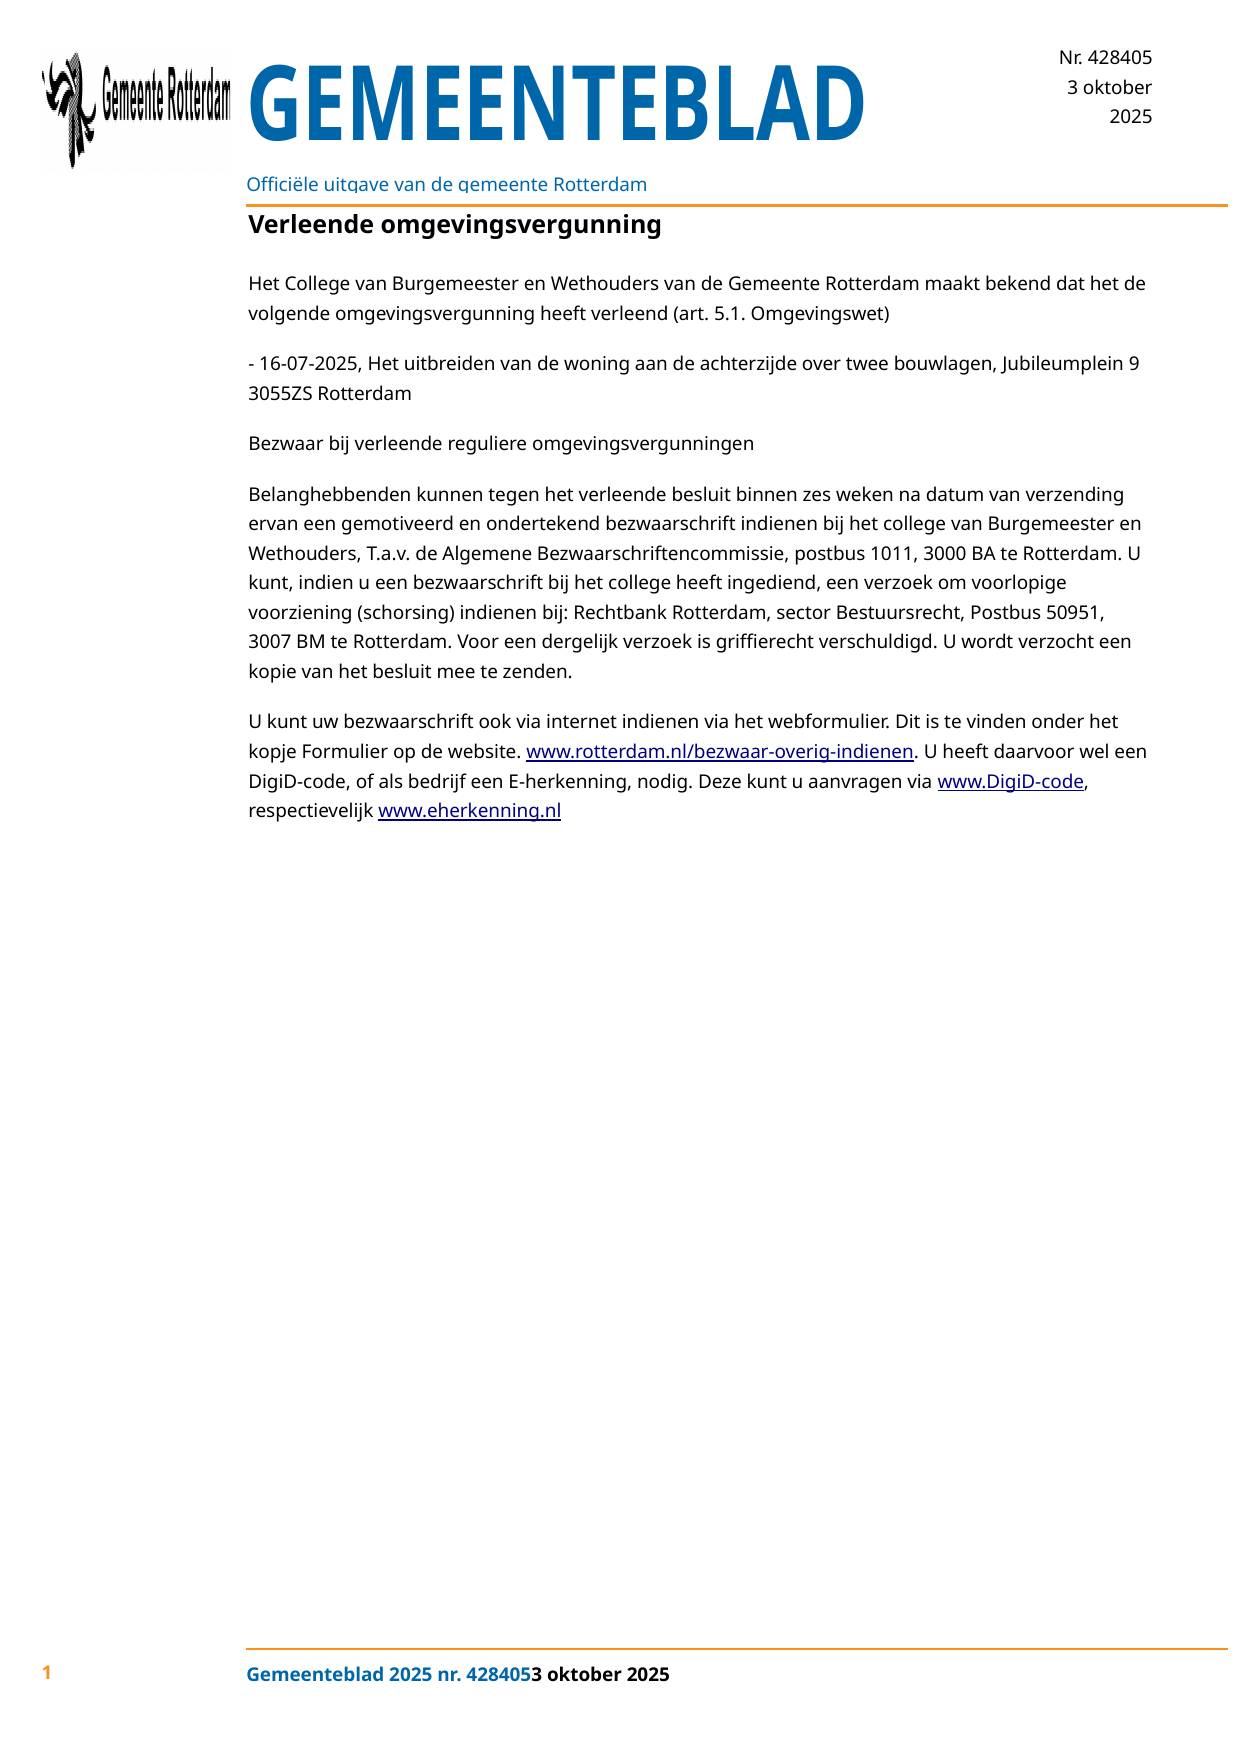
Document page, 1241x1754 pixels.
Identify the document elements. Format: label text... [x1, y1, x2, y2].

text - 16-07-2025, Het uitbreiden van de woning aan de achterzijde over twee bouwlagen, Jubileumplein 9 3055ZS Rotterdam [248, 350, 1152, 406]
text Bezwaar bij verleende reguliere omgevingsvergunningen [248, 430, 1152, 456]
picture [41, 47, 231, 172]
text Belanghebbenden kunnen tegen het verleende besluit binnen zes weken na datum van verzending ervan een gemotiveerd en ondertekend bezwaarschrift indienen bij het college van Burgemeester en Wethouders, T.a.v. de Algemene Bezwaarschriftencommissie, postbus 1011, 3000 BA te Rotterdam. U kunt, indien u een bezwaarschrift bij het college heeft ingediend, een verzoek om voorlopige voorziening (schorsing) indienen bij: Rechtbank Rotterdam, sector Bestuursrecht, Postbus 50951, 3007 BM te Rotterdam. Voor een dergelijk verzoek is griffierecht verschuldigd. U wordt verzocht een kopie van het besluit mee te zenden. [248, 481, 1152, 684]
text Verleende omgevingsvergunning [248, 207, 1152, 241]
text Het College van Burgemeester en Wethouders van de Gemeente Rotterdam maakt bekend dat het de volgende omgevingsvergunning heeft verleend (art. 5.1. Omgevingswet) [248, 270, 1152, 326]
text U kunt uw bezwaarschrift ook via internet indienen via het webformulier. Dit is te vinden onder het kopje Formulier op de website. www.rotterdam.nl/bezwaar-overig-indienen. U heeft daarvoor wel een DigiD-code, of als bedrijf een E-herkenning, nodig. Deze kunt u aanvragen via www.DigiD-code, respectievelijk www.eherkenning.nl [248, 709, 1152, 823]
